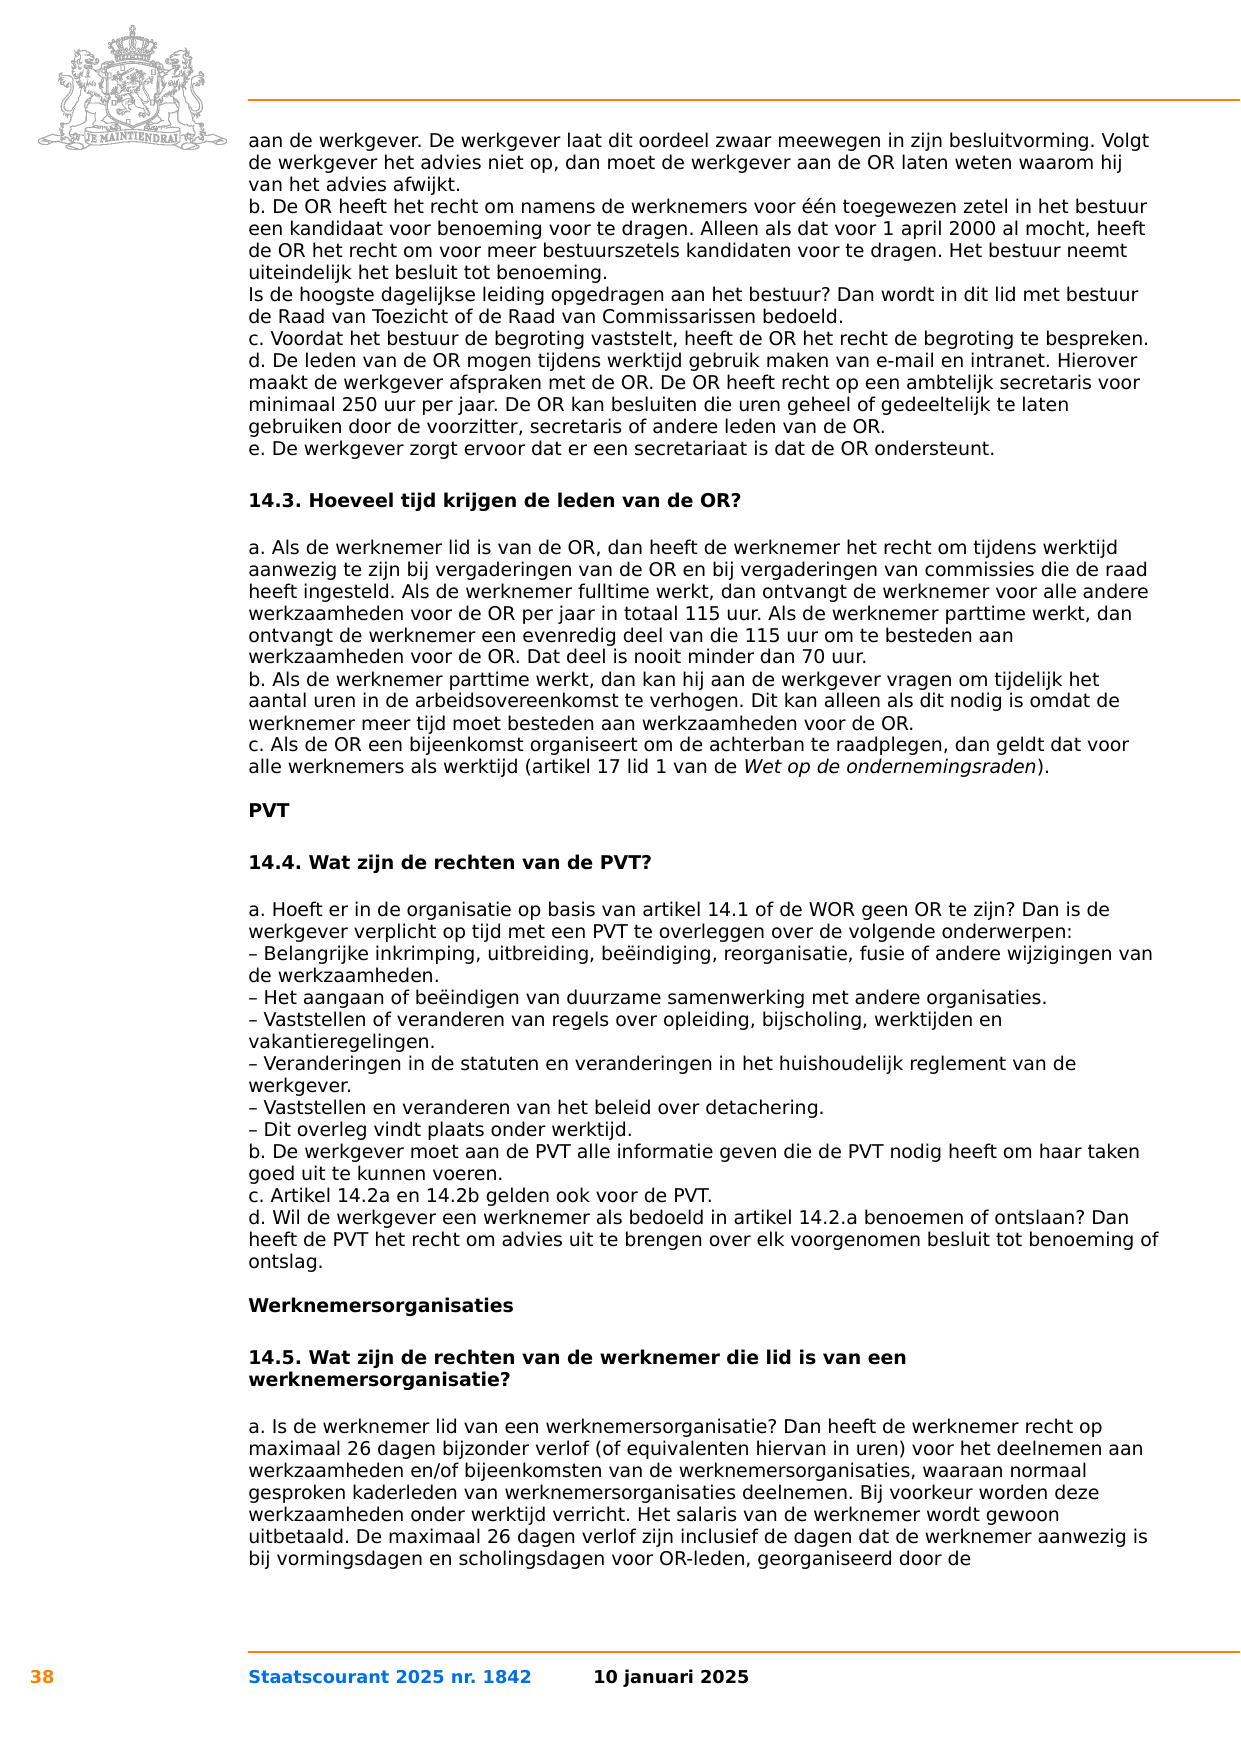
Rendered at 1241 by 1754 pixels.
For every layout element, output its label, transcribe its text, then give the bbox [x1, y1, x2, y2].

text b. Als de werknemer parttime werkt, dan kan hij aan de werkgever vragen om tijdelijk het aantal uren in de arbeidsovereenkomst te verhogen. Dit kan alleen als dit nodig is omdat de werknemer meer tijd moet besteden aan werkzaamheden voor de OR. [248, 668, 1163, 734]
subtitle PVT [248, 800, 1163, 822]
text e. De werkgever zorgt ervoor dat er een secretariaat is dat de OR ondersteunt. [248, 438, 1163, 459]
text d. Wil de werkgever een werknemer als bedoeld in artikel 14.2.a benoemen of ontslaan? Dan heeft de PVT het recht om advies uit te brengen over elk voorgenomen besluit tot benoeming of ontslag. [248, 1207, 1163, 1273]
text c. Artikel 14.2a en 14.2b gelden ook voor de PVT. [248, 1185, 1163, 1207]
subtitle 14.3. Hoeveel tijd krijgen de leden van de OR? [248, 489, 1163, 512]
text – Belangrijke inkrimping, uitbreiding, beëindiging, reorganisatie, fusie of andere wijzigingen van de werkzaamheden. [248, 943, 1163, 987]
subtitle 14.4. Wat zijn de rechten van de PVT? [248, 852, 1163, 874]
text b. De werkgever moet aan de PVT alle informatie geven die de PVT nodig heeft om haar taken goed uit te kunnen voeren. [248, 1141, 1163, 1185]
text b. De OR heeft het recht om namens de werknemers voor één toegewezen zetel in het bestuur een kandidaat voor benoeming voor te dragen. Alleen als dat voor 1 april 2000 al mocht, heeft de OR het recht om voor meer bestuurszetels kandidaten voor te dragen. Het bestuur neemt uiteindelijk het besluit tot benoeming. [248, 196, 1163, 284]
text c. Als de OR een bijeenkomst organiseert om de achterban te raadplegen, dan geldt dat voor alle werknemers als werktijd (artikel 17 lid 1 van de Wet op de ondernemingsraden). [248, 734, 1163, 778]
text a. Als de werknemer lid is van de OR, dan heeft de werknemer het recht om tijdens werktijd aanwezig te zijn bij vergaderingen van de OR en bij vergaderingen van commissies die de raad heeft ingesteld. Als de werknemer fulltime werkt, dan ontvangt de werknemer voor alle andere werkzaamheden voor de OR per jaar in totaal 115 uur. Als de werknemer parttime werkt, dan ontvangt de werknemer een evenredig deel van die 115 uur om te besteden aan werkzaamheden voor de OR. Dat deel is nooit minder dan 70 uur. [248, 537, 1163, 668]
text aan de werkgever. De werkgever laat dit oordeel zwaar meewegen in zijn besluitvorming. Volgt de werkgever het advies niet op, dan moet de werkgever aan de OR laten weten waarom hij van het advies afwijkt. [248, 130, 1163, 196]
text – Veranderingen in de statuten en veranderingen in het huishoudelijk reglement van de werkgever. [248, 1053, 1163, 1097]
text – Dit overleg vindt plaats onder werktijd. [248, 1119, 1163, 1141]
text – Vaststellen en veranderen van het beleid over detachering. [248, 1097, 1163, 1119]
text a. Hoeft er in de organisatie op basis van artikel 14.1 of de WOR geen OR te zijn? Dan is de werkgever verplicht op tijd met een PVT te overleggen over de volgende onderwerpen: [248, 899, 1163, 943]
subtitle 14.5. Wat zijn de rechten van de werknemer die lid is van een werknemersorganisatie? [248, 1347, 1163, 1391]
text a. Is de werknemer lid van een werknemersorganisatie? Dan heeft de werknemer recht op maximaal 26 dagen bijzonder verlof (of equivalenten hiervan in uren) voor het deelnemen aan werkzaamheden en/of bijeenkomsten van de werknemersorganisaties, waaraan normaal gesproken kaderleden van werknemersorganisaties deelnemen. Bij voorkeur worden deze werkzaamheden onder werktijd verricht. Het salaris van de werknemer wordt gewoon uitbetaald. De maximaal 26 dagen verlof zijn inclusief de dagen dat de werknemer aanwezig is bij vormingsdagen en scholingsdagen voor OR-leden, georganiseerd door de [248, 1416, 1163, 1569]
subtitle Werknemersorganisaties [248, 1295, 1163, 1317]
text – Het aangaan of beëindigen van duurzame samenwerking met andere organisaties. [248, 987, 1163, 1009]
text d. De leden van de OR mogen tijdens werktijd gebruik maken van e-mail en intranet. Hierover maakt de werkgever afspraken met de OR. De OR heeft recht op een ambtelijk secretaris voor minimaal 250 uur per jaar. De OR kan besluiten die uren geheel of gedeeltelijk te laten gebruiken door de voorzitter, secretaris of andere leden van de OR. [248, 350, 1163, 438]
text Is de hoogste dagelijkse leiding opgedragen aan het bestuur? Dan wordt in dit lid met bestuur de Raad van Toezicht of de Raad van Commissarissen bedoeld. [248, 284, 1163, 328]
picture [38, 25, 227, 150]
text c. Voordat het bestuur de begroting vaststelt, heeft de OR het recht de begroting te bespreken. [248, 328, 1163, 350]
text – Vaststellen of veranderen van regels over opleiding, bijscholing, werktijden en vakantieregelingen. [248, 1009, 1163, 1053]
